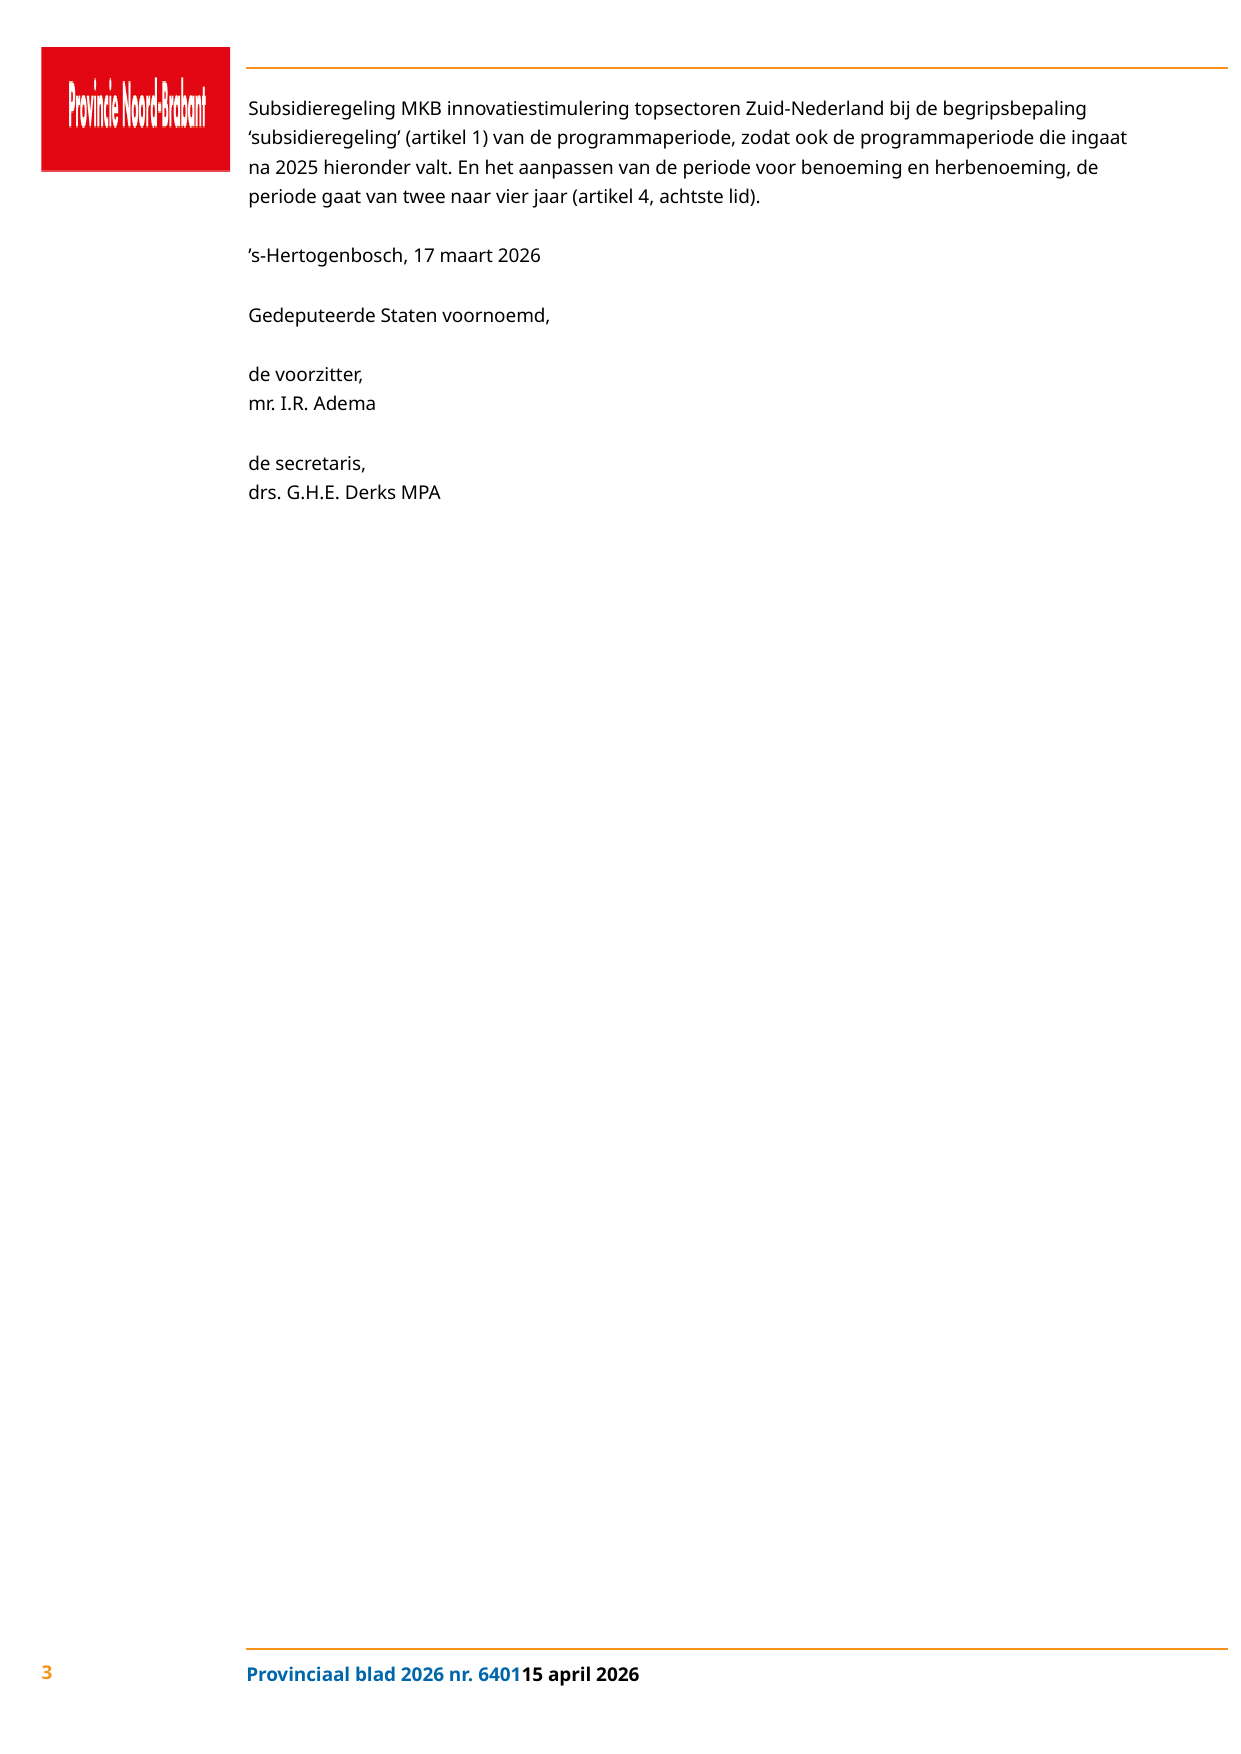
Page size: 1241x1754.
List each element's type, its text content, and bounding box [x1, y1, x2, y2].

text ’s-Hertogenbosch, 17 maart 2026 [248, 243, 1152, 268]
text mr. I.R. Adema [248, 391, 1152, 416]
text Gedeputeerde Staten voornoemd, [248, 302, 1152, 328]
text Subsidieregeling MKB innovatiestimulering topsectoren Zuid-Nederland bij de begripsbepaling ‘subsidieregeling’ (artikel 1) van de programmaperiode, zodat ook de programmaperiode die ingaat na 2025 hieronder valt. En het aanpassen van de periode voor benoeming en herbenoeming, de periode gaat van twee naar vier jaar (artikel 4, achtste lid). [248, 95, 1152, 209]
text drs. G.H.E. Derks MPA [248, 479, 1152, 505]
picture [41, 47, 231, 172]
text de voorzitter, [248, 361, 1152, 387]
text de secretaris, [248, 450, 1152, 476]
